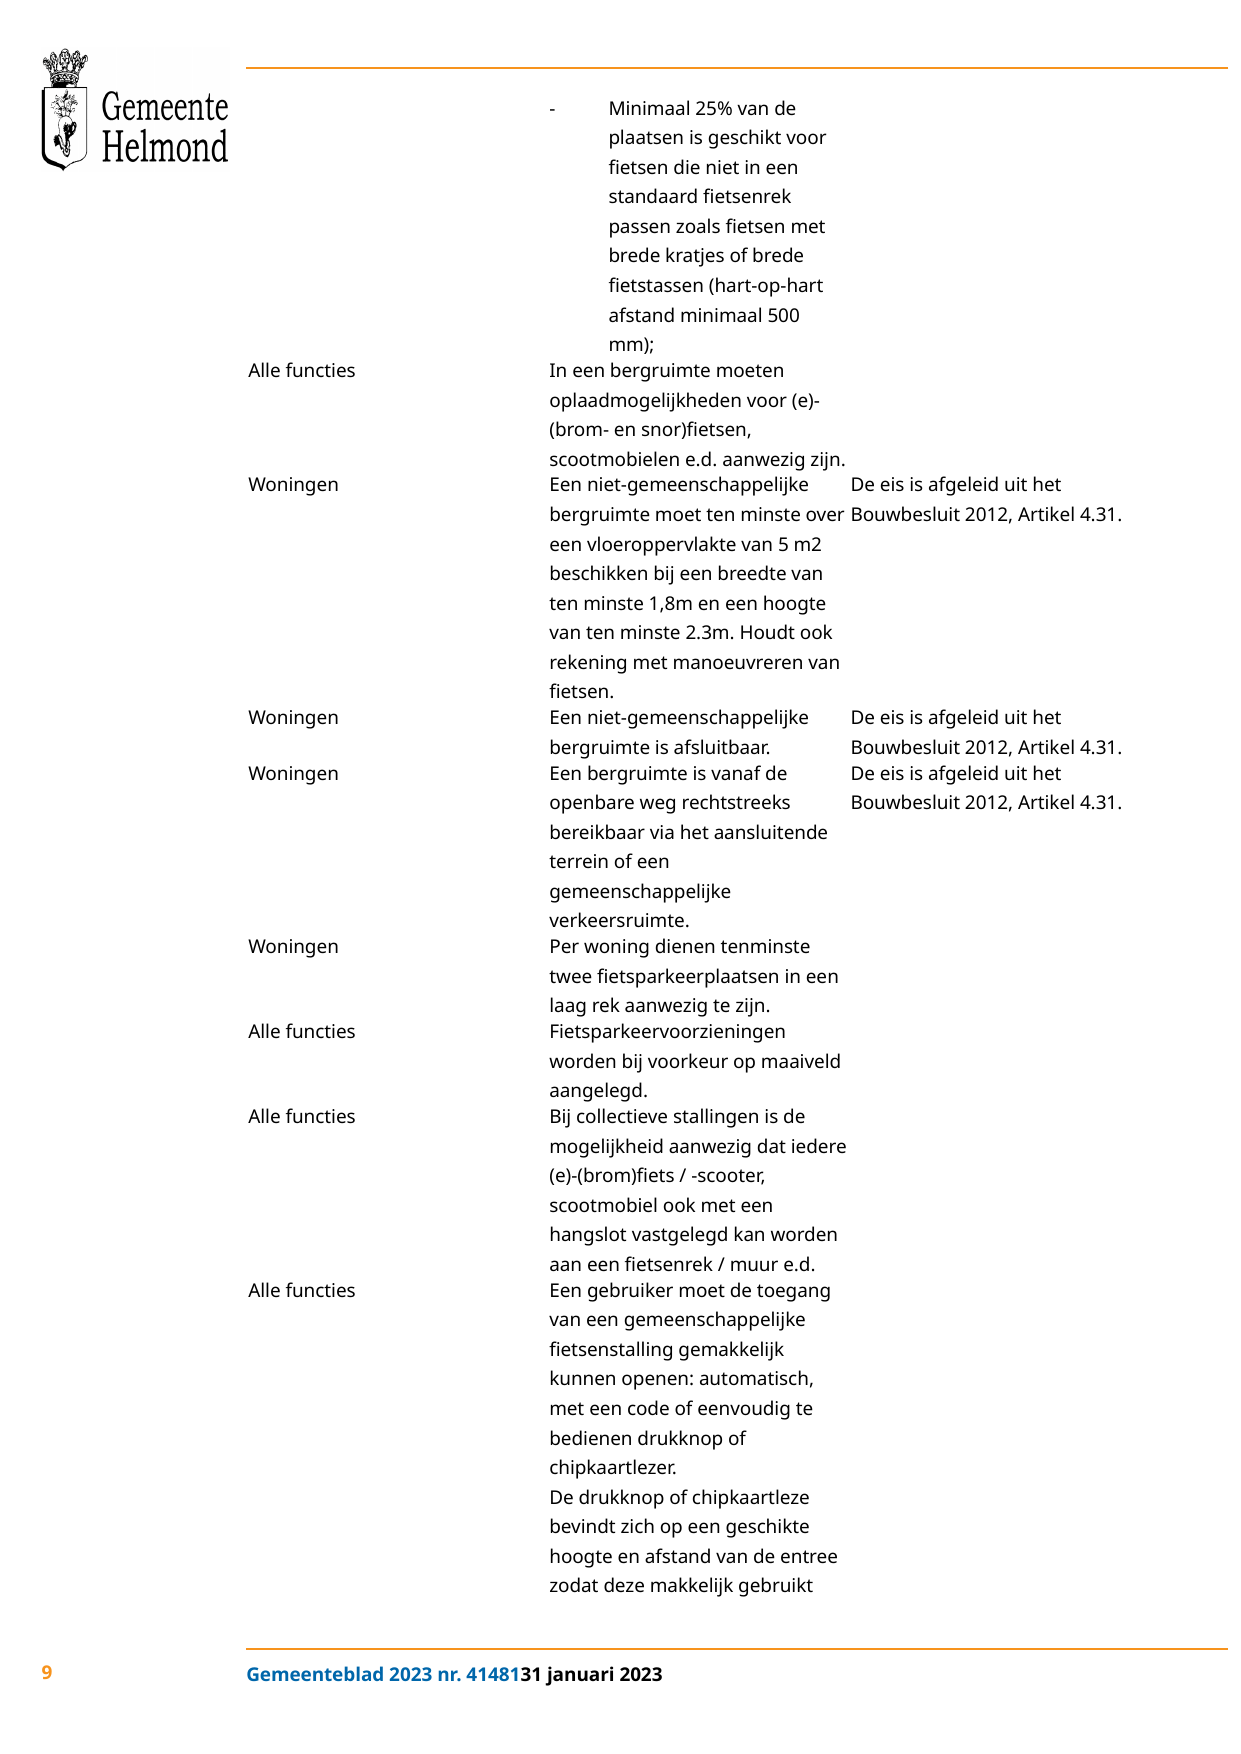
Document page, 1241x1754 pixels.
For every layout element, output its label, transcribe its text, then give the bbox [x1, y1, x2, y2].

table_cell Woningen [248, 705, 549, 760]
table_cell De eis is afgeleid uit het Bouwbesluit 2012, Artikel 4.31. [850, 472, 1152, 704]
table_cell Per woning dienen tenminste twee fietsparkeerplaatsen in een laag rek aanwezig te zijn. [549, 934, 850, 1018]
table_cell [850, 1103, 1152, 1277]
table_cell Een niet-gemeenschappelijke bergruimte is afsluitbaar. [549, 705, 850, 760]
table_cell Fietsparkeervoorzieningen worden bij voorkeur op maaiveld aangelegd. [549, 1018, 850, 1103]
table_cell Alle functies [248, 1103, 549, 1277]
table_cell Minimaal 25% van de plaatsen is geschikt voor fietsen die niet in een standaard fietsenrek passen zoals fietsen met brede kratjes of brede fietstassen (hart-op-hart afstand minimaal 500 mm); [549, 95, 850, 357]
table_cell Bij collectieve stallingen is de mogelijkheid aanwezig dat iedere (e)-(brom)fiets / -scooter, scootmobiel ook met een hangslot vastgelegd kan worden aan een fietsenrek / muur e.d. [549, 1103, 850, 1277]
table_cell Woningen [248, 472, 549, 704]
picture [41, 47, 231, 172]
table_cell [850, 95, 1152, 357]
table_cell Alle functies [248, 1277, 549, 1598]
table_cell Alle functies [248, 357, 549, 472]
table_cell [248, 95, 549, 357]
table_cell De eis is afgeleid uit het Bouwbesluit 2012, Artikel 4.31. [850, 760, 1152, 933]
table_cell Een gebruiker moet de toegang van een gemeenschappelijke fietsenstalling gemakkelijk kunnen openen: automatisch, met een code of eenvoudig te bedienen drukknop of chipkaartlezer. De drukknop of chipkaartleze bevindt zich op een geschikte hoogte en afstand van de entree zodat deze makkelijk gebruikt [549, 1277, 850, 1598]
table_cell [850, 934, 1152, 1018]
table_cell In een bergruimte moeten oplaadmogelijkheden voor (e)-(brom- en snor)fietsen, scootmobielen e.d. aanwezig zijn. [549, 357, 850, 472]
table_cell [850, 1277, 1152, 1598]
table_cell Woningen [248, 934, 549, 1018]
table_cell [850, 357, 1152, 472]
table_cell De eis is afgeleid uit het Bouwbesluit 2012, Artikel 4.31. [850, 705, 1152, 760]
table_cell Een niet-gemeenschappelijke bergruimte moet ten minste over een vloeroppervlakte van 5 m2 beschikken bij een breedte van ten minste 1,8m en een hoogte van ten minste 2.3m. Houdt ook rekening met manoeuvreren van fietsen. [549, 472, 850, 704]
table_cell [850, 1018, 1152, 1103]
table_cell Woningen [248, 760, 549, 933]
table_cell Een bergruimte is vanaf de openbare weg rechtstreeks bereikbaar via het aansluitende terrein of een gemeenschappelijke verkeersruimte. [549, 760, 850, 933]
table_cell Alle functies [248, 1018, 549, 1103]
